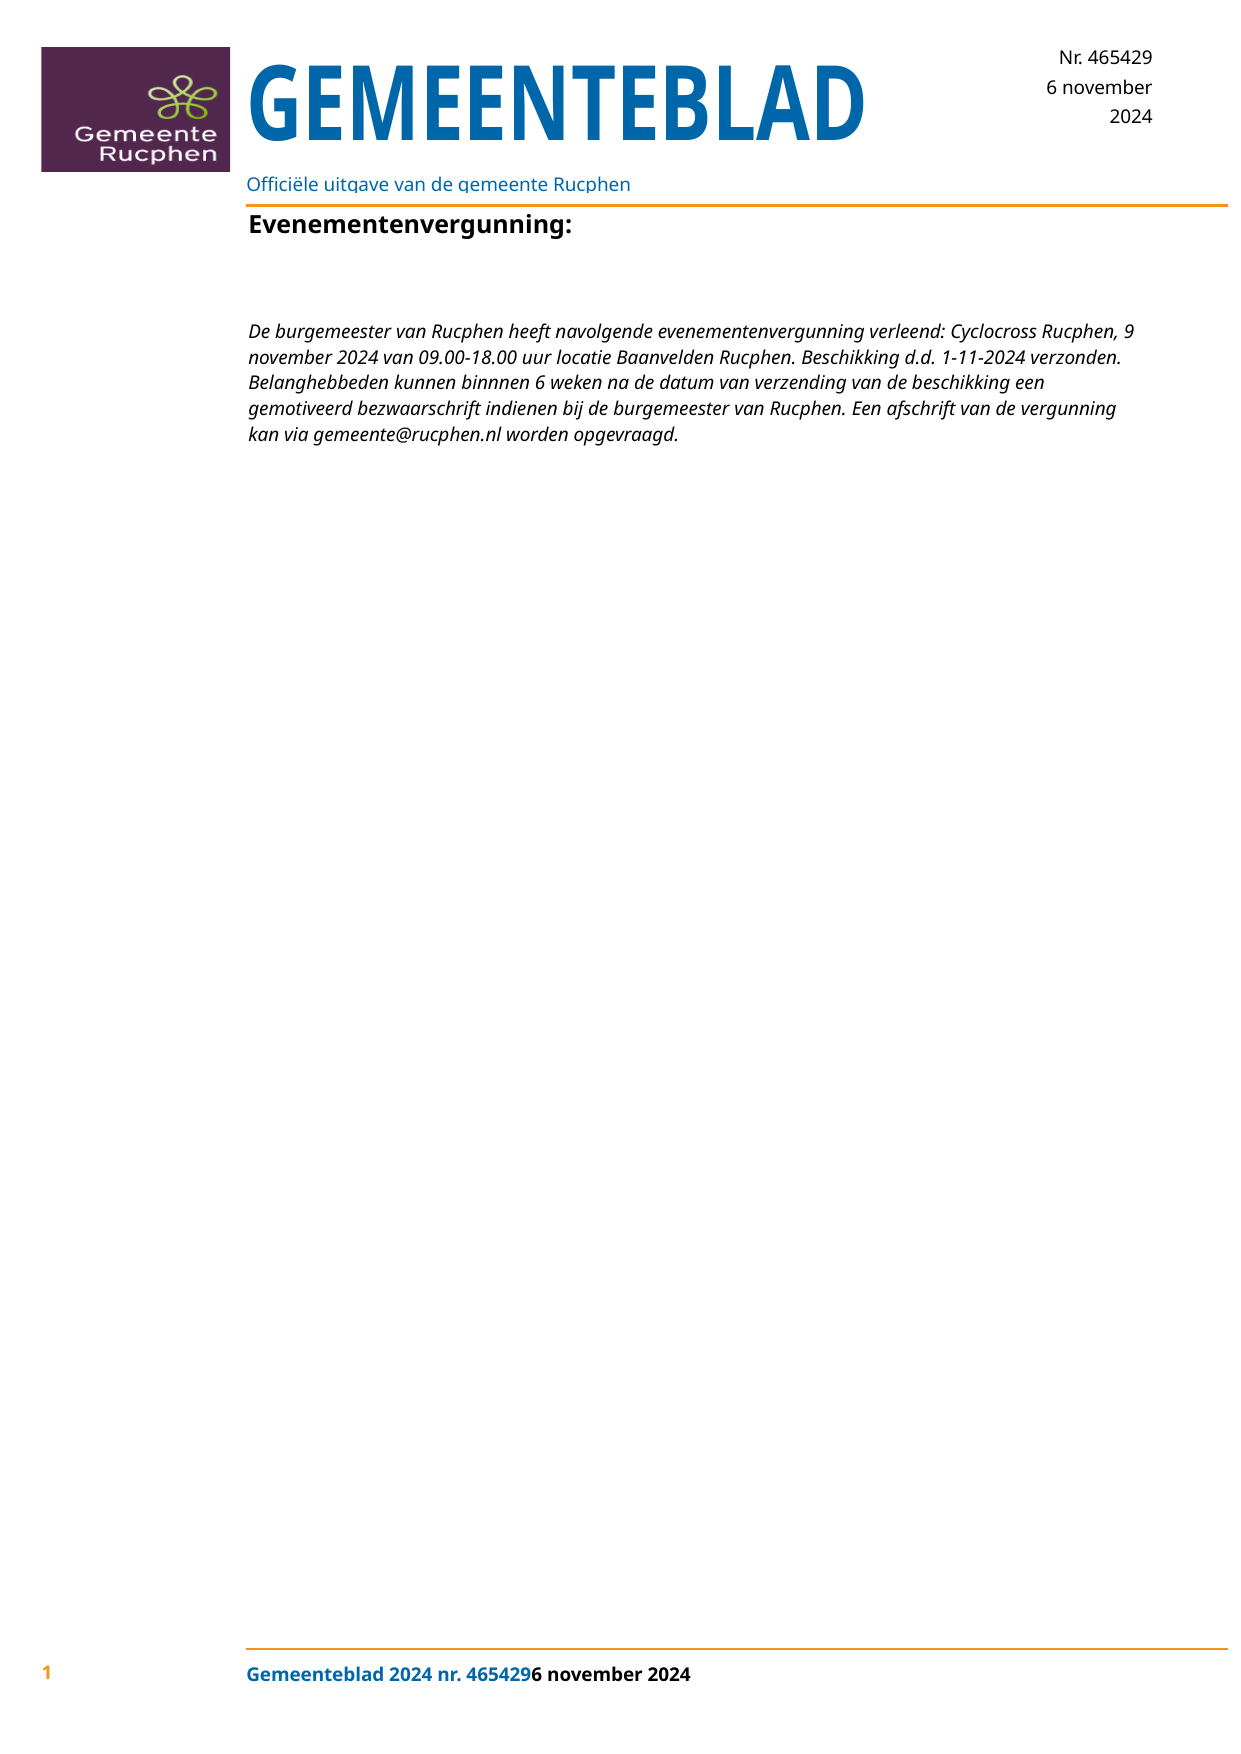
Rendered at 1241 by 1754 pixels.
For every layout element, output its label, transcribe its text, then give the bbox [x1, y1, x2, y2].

picture [41, 47, 231, 172]
text Evenementenvergunning: [248, 207, 1152, 241]
text De burgemeester van Rucphen heeft navolgende evenementenvergunning verleend: Cyclocross Rucphen, 9 november 2024 van 09.00-18.00 uur locatie Baanvelden Rucphen. Beschikking d.d. 1-11-2024 verzonden. Belanghebbeden kunnen binnnen 6 weken na de datum van verzending van de beschikking een gemotiveerd bezwaarschrift indienen bij de burgemeester van Rucphen. Een afschrift van de vergunning kan via gemeente@rucphen.nl worden opgevraagd. [248, 318, 1152, 447]
